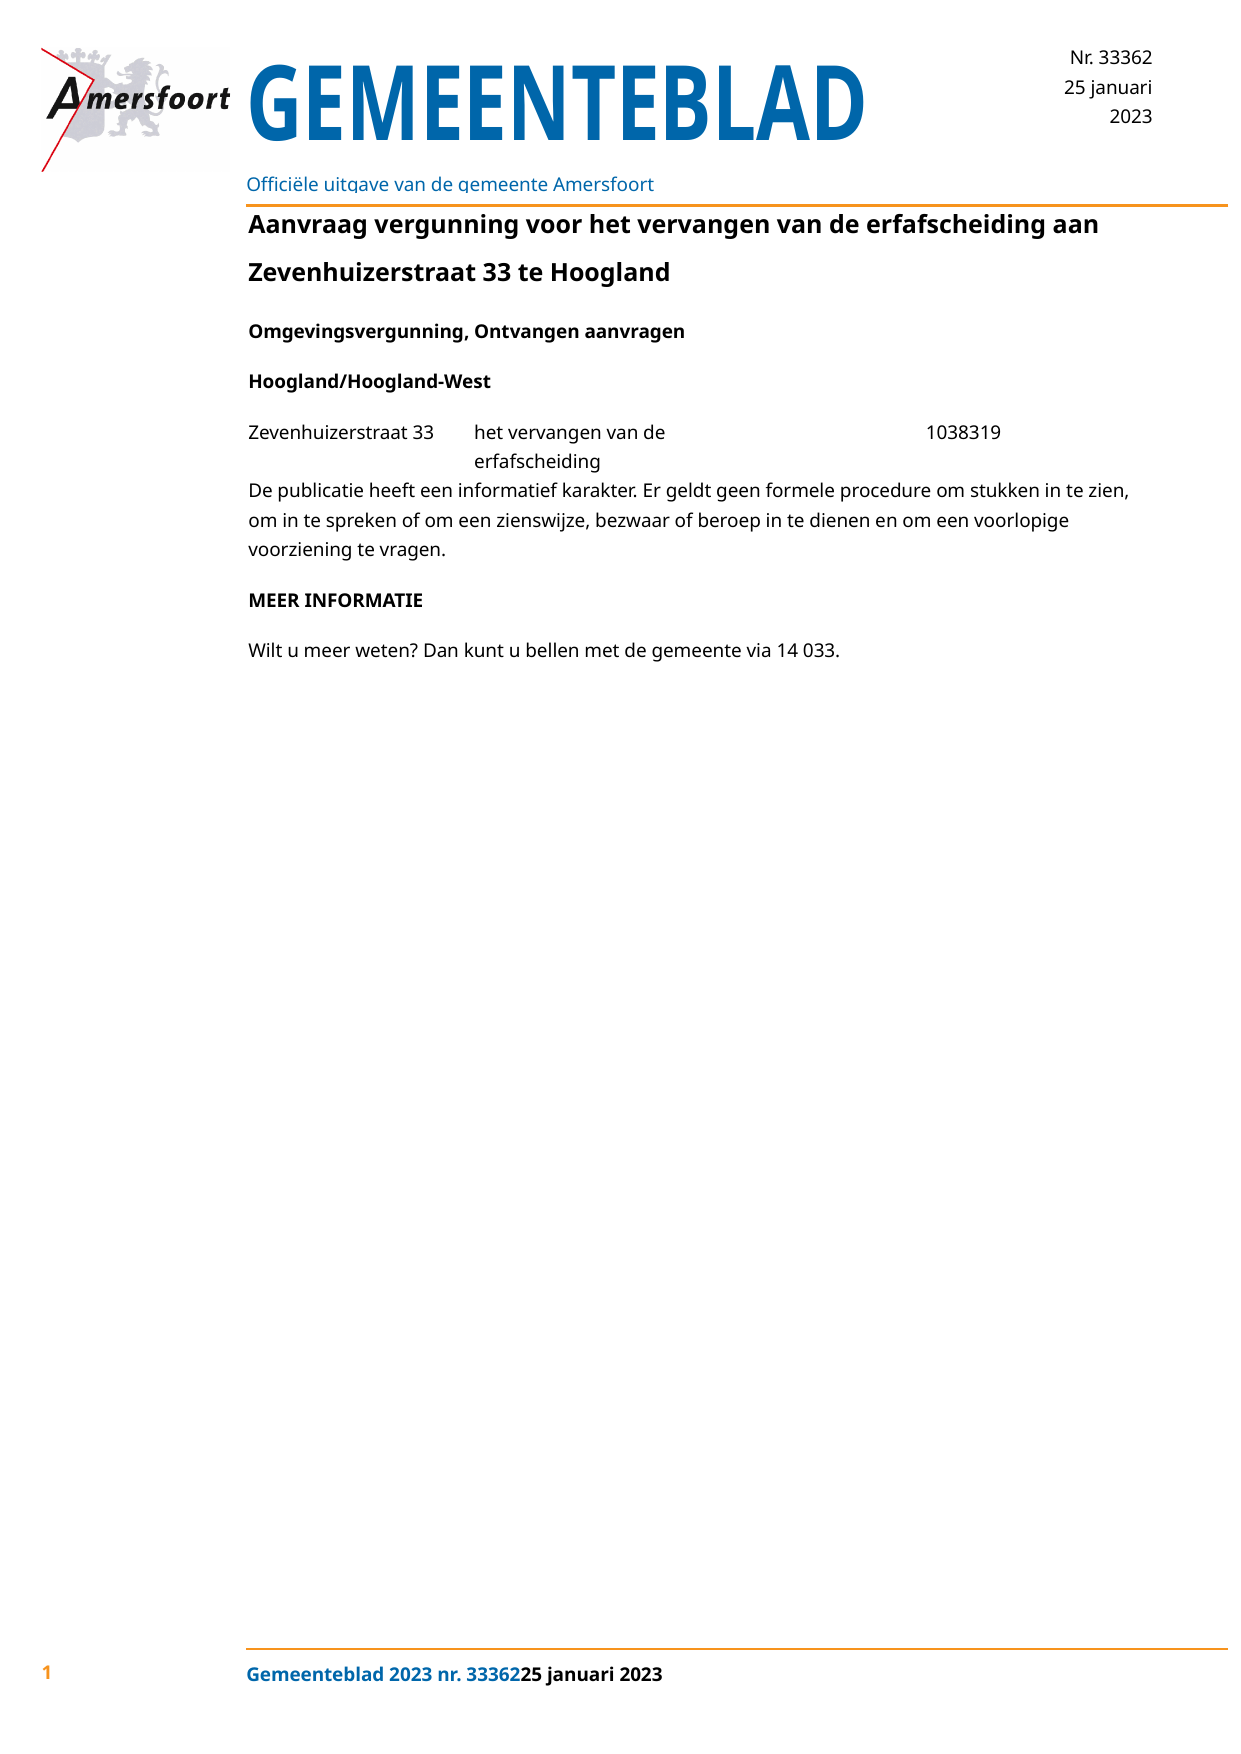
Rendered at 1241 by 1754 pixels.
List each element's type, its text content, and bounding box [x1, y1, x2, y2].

table_header 1038319 [926, 419, 1152, 474]
table_header [700, 419, 926, 474]
text MEER INFORMATIE [248, 587, 1152, 613]
text Wilt u meer weten? Dan kunt u bellen met de gemeente via 14 033. [248, 637, 1152, 663]
text Aanvraag vergunning voor het vervangen van de erfafscheiding aan Zevenhuizerstraat 33 te Hoogland [248, 207, 1152, 288]
table_header Zevenhuizerstraat 33 [248, 419, 474, 474]
text Hoogland/Hoogland-West [248, 368, 1152, 394]
table_header het vervangen van de erfafscheiding [474, 419, 700, 474]
picture [41, 47, 231, 172]
text De publicatie heeft een informatief karakter. Er geldt geen formele procedure om stukken in te zien, om in te spreken of om een zienswijze, bezwaar of beroep in te dienen en om een voorlopige voorziening te vragen. [248, 477, 1152, 562]
text Omgevingsvergunning, Ontvangen aanvragen [248, 318, 1152, 344]
